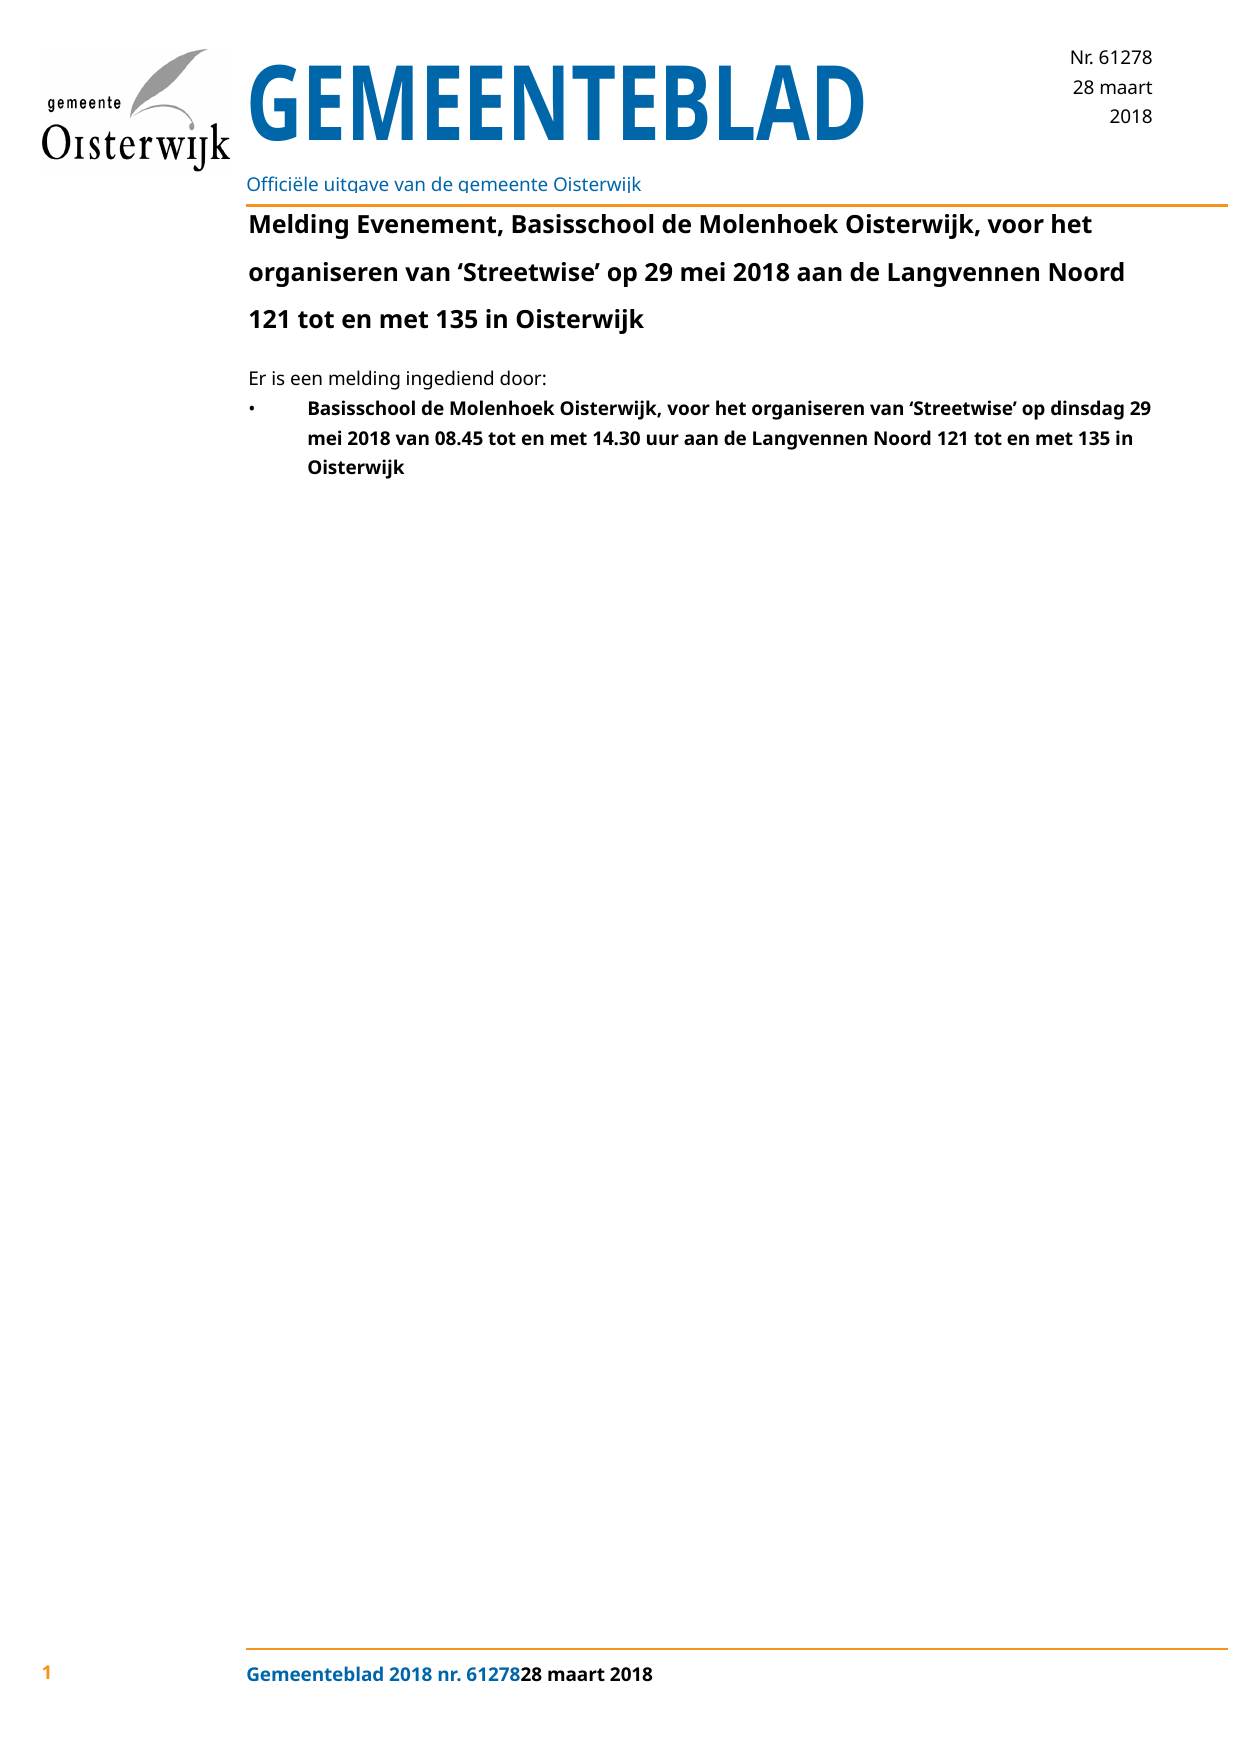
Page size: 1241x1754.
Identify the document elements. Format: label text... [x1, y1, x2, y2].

picture [41, 47, 231, 172]
text Er is een melding ingediend door: [248, 366, 1152, 391]
text Melding Evenement, Basisschool de Molenhoek Oisterwijk, voor het organiseren van ‘Streetwise’ op 29 mei 2018 aan de Langvennen Noord 121 tot en met 135 in Oisterwijk [248, 207, 1152, 336]
list Basisschool de Molenhoek Oisterwijk, voor het organiseren van ‘Streetwise’ op dinsdag 29 mei 2018 van 08.45 tot en met 14.30 uur aan de Langvennen Noord 121 tot en met 135 in Oisterwijk [248, 395, 1152, 480]
